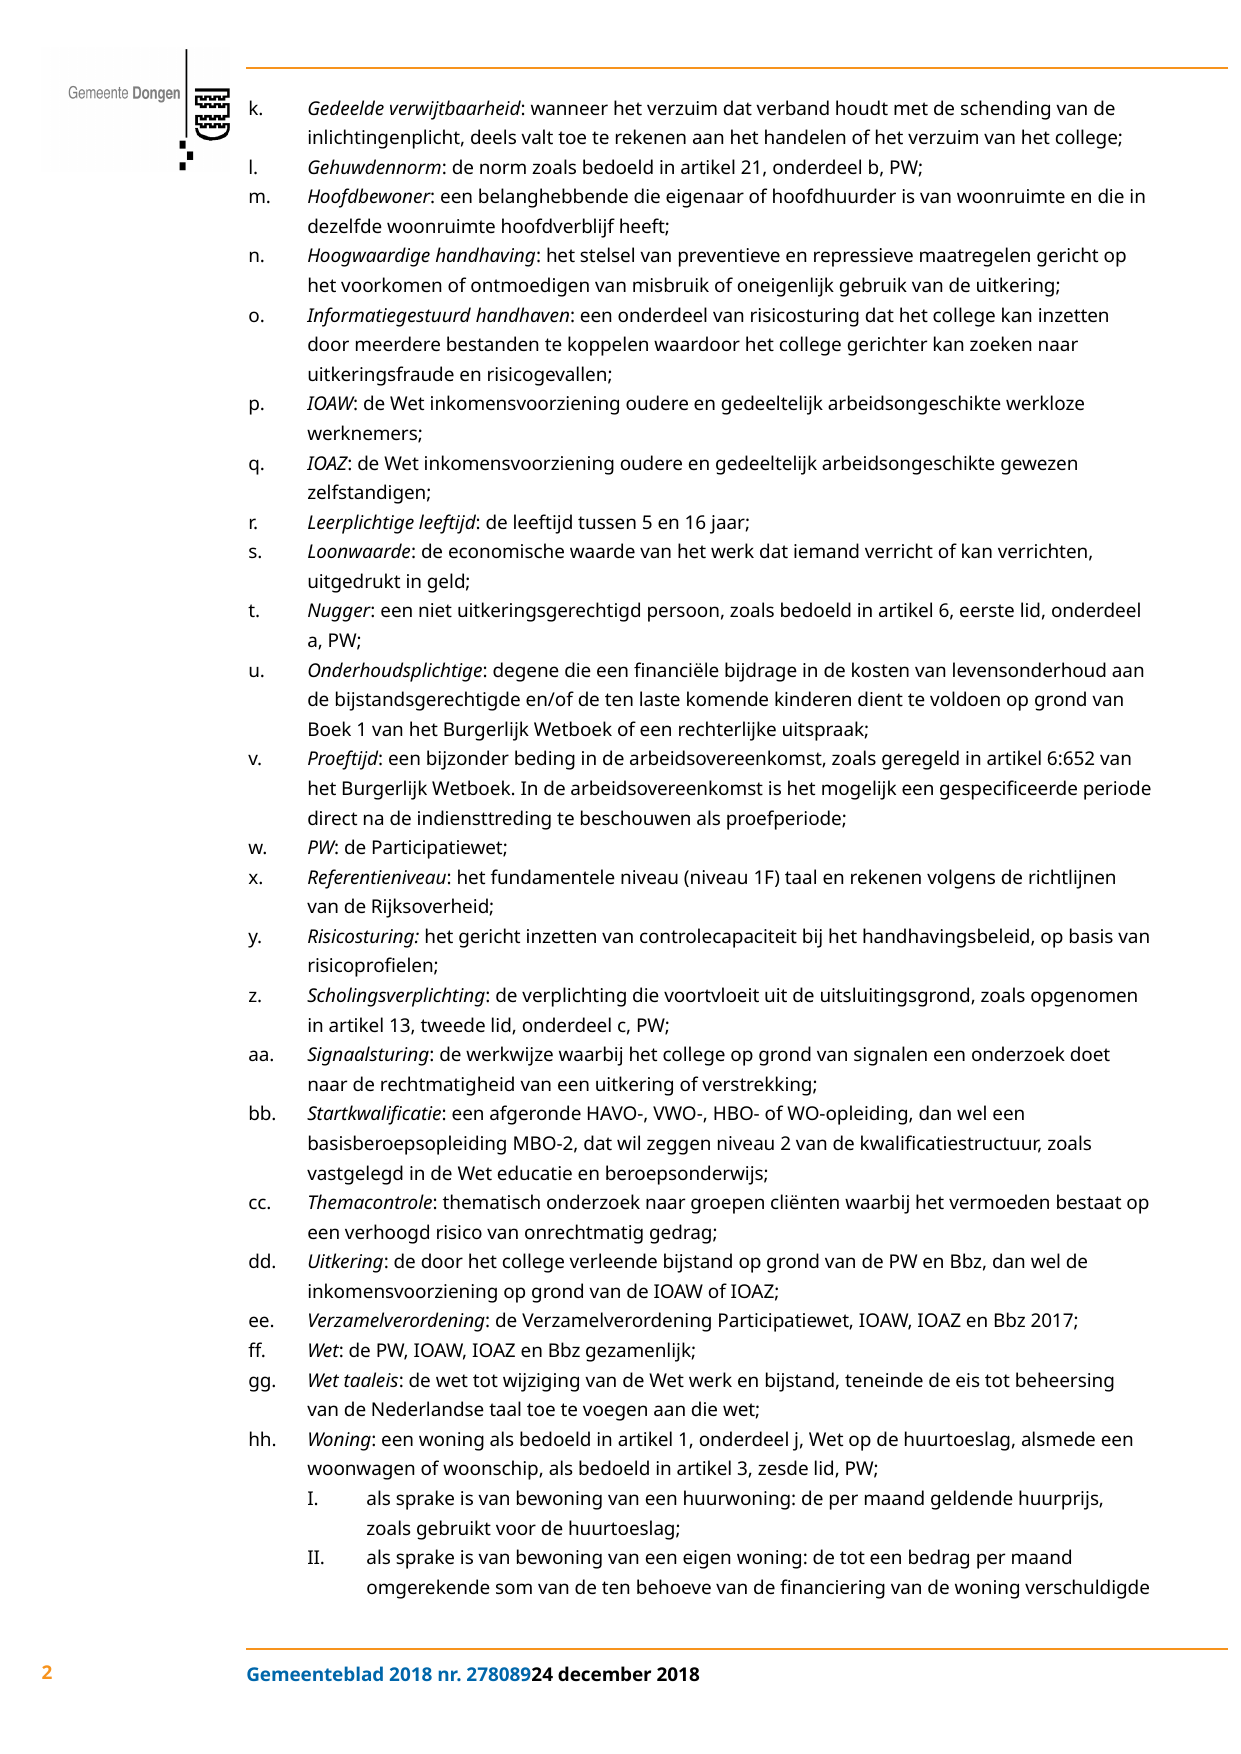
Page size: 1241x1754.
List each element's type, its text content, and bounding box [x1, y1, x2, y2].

list Onderhoudsplichtige: degene die een financiële bijdrage in de kosten van levensonderhoud aan de bijstandsgerechtigde en/of de ten laste komende kinderen dient te voldoen op grond van Boek 1 van het Burgerlijk Wetboek of een rechterlijke uitspraak; [248, 657, 1152, 742]
list IOAW: de Wet inkomensvoorziening oudere en gedeeltelijk arbeidsongeschikte werkloze werknemers; [248, 391, 1152, 446]
list Scholingsverplichting: de verplichting die voortvloeit uit de uitsluitingsgrond, zoals opgenomen in artikel 13, tweede lid, onderdeel c, PW; [248, 982, 1152, 1038]
list Themacontrole: thematisch onderzoek naar groepen cliënten waarbij het vermoeden bestaat op een verhoogd risico van onrechtmatig gedrag; [248, 1189, 1152, 1245]
list Risicosturing: het gericht inzetten van controlecapaciteit bij het handhavingsbeleid, op basis van risicoprofielen; [248, 923, 1152, 978]
list als sprake is van bewoning van een huurwoning: de per maand geldende huurprijs, zoals gebruikt voor de huurtoeslag; [307, 1485, 1152, 1541]
list Signaalsturing: de werkwijze waarbij het college op grond van signalen een onderzoek doet naar de rechtmatigheid van een uitkering of verstrekking; [248, 1041, 1152, 1097]
list Loonwaarde: de economische waarde van het werk dat iemand verricht of kan verrichten, uitgedrukt in geld; [248, 538, 1152, 594]
list Hoogwaardige handhaving: het stelsel van preventieve en repressieve maatregelen gericht op het voorkomen of ontmoedigen van misbruik of oneigenlijk gebruik van de uitkering; [248, 243, 1152, 298]
list Verzamelverordening: de Verzamelverordening Participatiewet, IOAW, IOAZ en Bbz 2017; [248, 1308, 1152, 1333]
list Informatiegestuurd handhaven: een onderdeel van risicosturing dat het college kan inzetten door meerdere bestanden te koppelen waardoor het college gerichter kan zoeken naar uitkeringsfraude en risicogevallen; [248, 302, 1152, 387]
list Gedeelde verwijtbaarheid: wanneer het verzuim dat verband houdt met de schending van de inlichtingenplicht, deels valt toe te rekenen aan het handelen of het verzuim van het college; [248, 95, 1152, 150]
list PW: de Participatiewet; [248, 834, 1152, 860]
list Woning: een woning als bedoeld in artikel 1, onderdeel j, Wet op de huurtoeslag, alsmede een woonwagen of woonschip, als bedoeld in artikel 3, zesde lid, PW; [248, 1426, 1152, 1481]
list Wet taaleis: de wet tot wijziging van de Wet werk en bijstand, teneinde de eis tot beheersing van de Nederlandse taal toe te voegen aan die wet; [248, 1367, 1152, 1422]
list Startkwalificatie: een afgeronde HAVO-, VWO-, HBO- of WO-opleiding, dan wel een basisberoepsopleiding MBO-2, dat wil zeggen niveau 2 van de kwalificatiestructuur, zoals vastgelegd in de Wet educatie en beroepsonderwijs; [248, 1101, 1152, 1186]
list Hoofdbewoner: een belanghebbende die eigenaar of hoofdhuurder is van woonruimte en die in dezelfde woonruimte hoofdverblijf heeft; [248, 183, 1152, 239]
list IOAZ: de Wet inkomensvoorziening oudere en gedeeltelijk arbeidsongeschikte gewezen zelfstandigen; [248, 450, 1152, 505]
list Proeftijd: een bijzonder beding in de arbeidsovereenkomst, zoals geregeld in artikel 6:652 van het Burgerlijk Wetboek. In de arbeidsovereenkomst is het mogelijk een gespecificeerde periode direct na de indiensttreding te beschouwen als proefperiode; [248, 746, 1152, 831]
list Uitkering: de door het college verleende bijstand op grond van de PW en Bbz, dan wel de inkomensvoorziening op grond van de IOAW of IOAZ; [248, 1248, 1152, 1304]
list Wet: de PW, IOAW, IOAZ en Bbz gezamenlijk; [248, 1337, 1152, 1363]
list Gehuwdennorm: de norm zoals bedoeld in artikel 21, onderdeel b, PW; [248, 154, 1152, 180]
list Nugger: een niet uitkeringsgerechtigd persoon, zoals bedoeld in artikel 6, eerste lid, onderdeel a, PW; [248, 598, 1152, 653]
list als sprake is van bewoning van een eigen woning: de tot een bedrag per maand omgerekende som van de ten behoeve van de financiering van de woning verschuldigde [307, 1544, 1152, 1600]
picture [41, 47, 231, 172]
list Referentieniveau: het fundamentele niveau (niveau 1F) taal en rekenen volgens de richtlijnen van de Rijksoverheid; [248, 864, 1152, 919]
list Leerplichtige leeftijd: de leeftijd tussen 5 en 16 jaar; [248, 509, 1152, 535]
